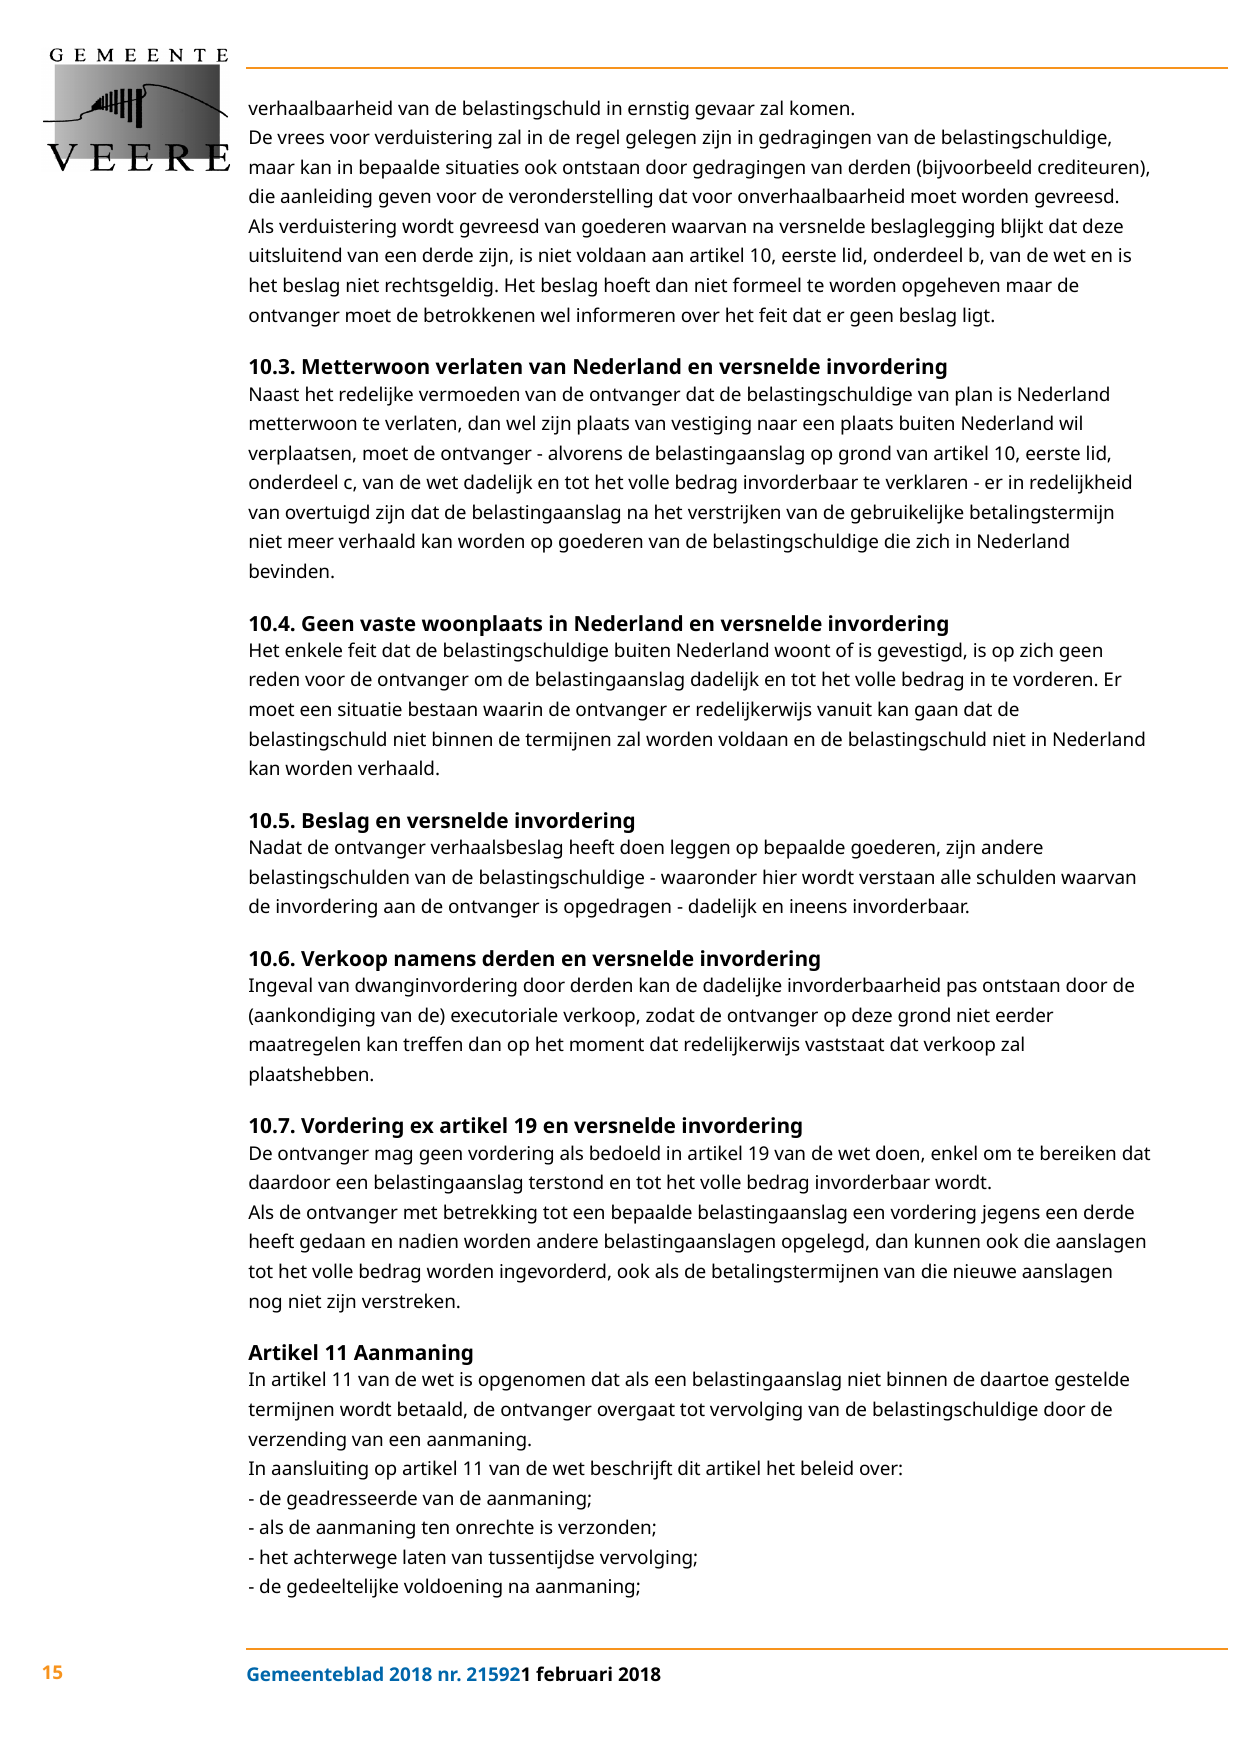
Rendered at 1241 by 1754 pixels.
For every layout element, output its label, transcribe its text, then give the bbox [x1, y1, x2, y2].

text In artikel 11 van de wet is opgenomen dat als een belastingaanslag niet binnen de daartoe gestelde termijnen wordt betaald, de ontvanger overgaat tot vervolging van de belastingschuldige door de verzending van een aanmaning. [248, 1367, 1152, 1452]
text - de geadresseerde van de aanmaning; [248, 1485, 1152, 1511]
text Naast het redelijke vermoeden van de ontvanger dat de belastingschuldige van plan is Nederland metterwoon te verlaten, dan wel zijn plaats van vestiging naar een plaats buiten Nederland wil verplaatsen, moet de ontvanger - alvorens de belastingaanslag op grond van artikel 10, eerste lid, onderdeel c, van de wet dadelijk en tot het volle bedrag invorderbaar te verklaren - er in redelijkheid van overtuigd zijn dat de belastingaanslag na het verstrijken van de gebruikelijke betalingstermijn niet meer verhaald kan worden op goederen van de belastingschuldige die zich in Nederland bevinden. [248, 381, 1152, 584]
text In aansluiting op artikel 11 van de wet beschrijft dit artikel het beleid over: [248, 1455, 1152, 1481]
text Als verduistering wordt gevreesd van goederen waarvan na versnelde beslaglegging blijkt dat deze uitsluitend van een derde zijn, is niet voldaan aan artikel 10, eerste lid, onderdeel b, van de wet en is het beslag niet rechtsgeldig. Het beslag hoeft dan niet formeel te worden opgeheven maar de ontvanger moet de betrokkenen wel informeren over het feit dat er geen beslag ligt. [248, 213, 1152, 328]
text De vrees voor verduistering zal in de regel gelegen zijn in gedragingen van de belastingschuldige, maar kan in bepaalde situaties ook ontstaan door gedragingen van derden (bijvoorbeeld crediteuren), die aanleiding geven voor de veronderstelling dat voor onverhaalbaarheid moet worden gevreesd. [248, 124, 1152, 209]
text 10.7. Vordering ex artikel 19 en versnelde invordering [248, 1111, 1152, 1140]
text 10.6. Verkoop namens derden en versnelde invordering [248, 944, 1152, 972]
text 10.5. Beslag en versnelde invordering [248, 806, 1152, 834]
text - als de aanmaning ten onrechte is verzonden; [248, 1514, 1152, 1540]
text Als de ontvanger met betrekking tot een bepaalde belastingaanslag een vordering jegens een derde heeft gedaan en nadien worden andere belastingaanslagen opgelegd, dan kunnen ook die aanslagen tot het volle bedrag worden ingevorderd, ook als de betalingstermijnen van die nieuwe aanslagen nog niet zijn verstreken. [248, 1199, 1152, 1313]
text - het achterwege laten van tussentijdse vervolging; [248, 1544, 1152, 1570]
text Nadat de ontvanger verhaalsbeslag heeft doen leggen op bepaalde goederen, zijn andere belastingschulden van de belastingschuldige - waaronder hier wordt verstaan alle schulden waarvan de invordering aan de ontvanger is opgedragen - dadelijk en ineens invorderbaar. [248, 834, 1152, 919]
text verhaalbaarheid van de belastingschuld in ernstig gevaar zal komen. [248, 95, 1152, 121]
text 10.3. Metterwoon verlaten van Nederland en versnelde invordering [248, 352, 1152, 381]
text Artikel 11 Aanmaning [248, 1338, 1152, 1367]
text Ingeval van dwanginvordering door derden kan de dadelijke invorderbaarheid pas ontstaan door de (aankondiging van de) executoriale verkoop, zodat de ontvanger op deze grond niet eerder maatregelen kan treffen dan op het moment dat redelijkerwijs vaststaat dat verkoop zal plaatshebben. [248, 972, 1152, 1087]
text Het enkele feit dat de belastingschuldige buiten Nederland woont of is gevestigd, is op zich geen reden voor de ontvanger om de belastingaanslag dadelijk en tot het volle bedrag in te vorderen. Er moet een situatie bestaan waarin de ontvanger er redelijkerwijs vanuit kan gaan dat de belastingschuld niet binnen de termijnen zal worden voldaan en de belastingschuld niet in Nederland kan worden verhaald. [248, 637, 1152, 781]
picture [41, 47, 231, 172]
text De ontvanger mag geen vordering als bedoeld in artikel 19 van de wet doen, enkel om te bereiken dat daardoor een belastingaanslag terstond en tot het volle bedrag invorderbaar wordt. [248, 1140, 1152, 1195]
text 10.4. Geen vaste woonplaats in Nederland en versnelde invordering [248, 609, 1152, 637]
text - de gedeeltelijke voldoening na aanmaning; [248, 1574, 1152, 1599]
